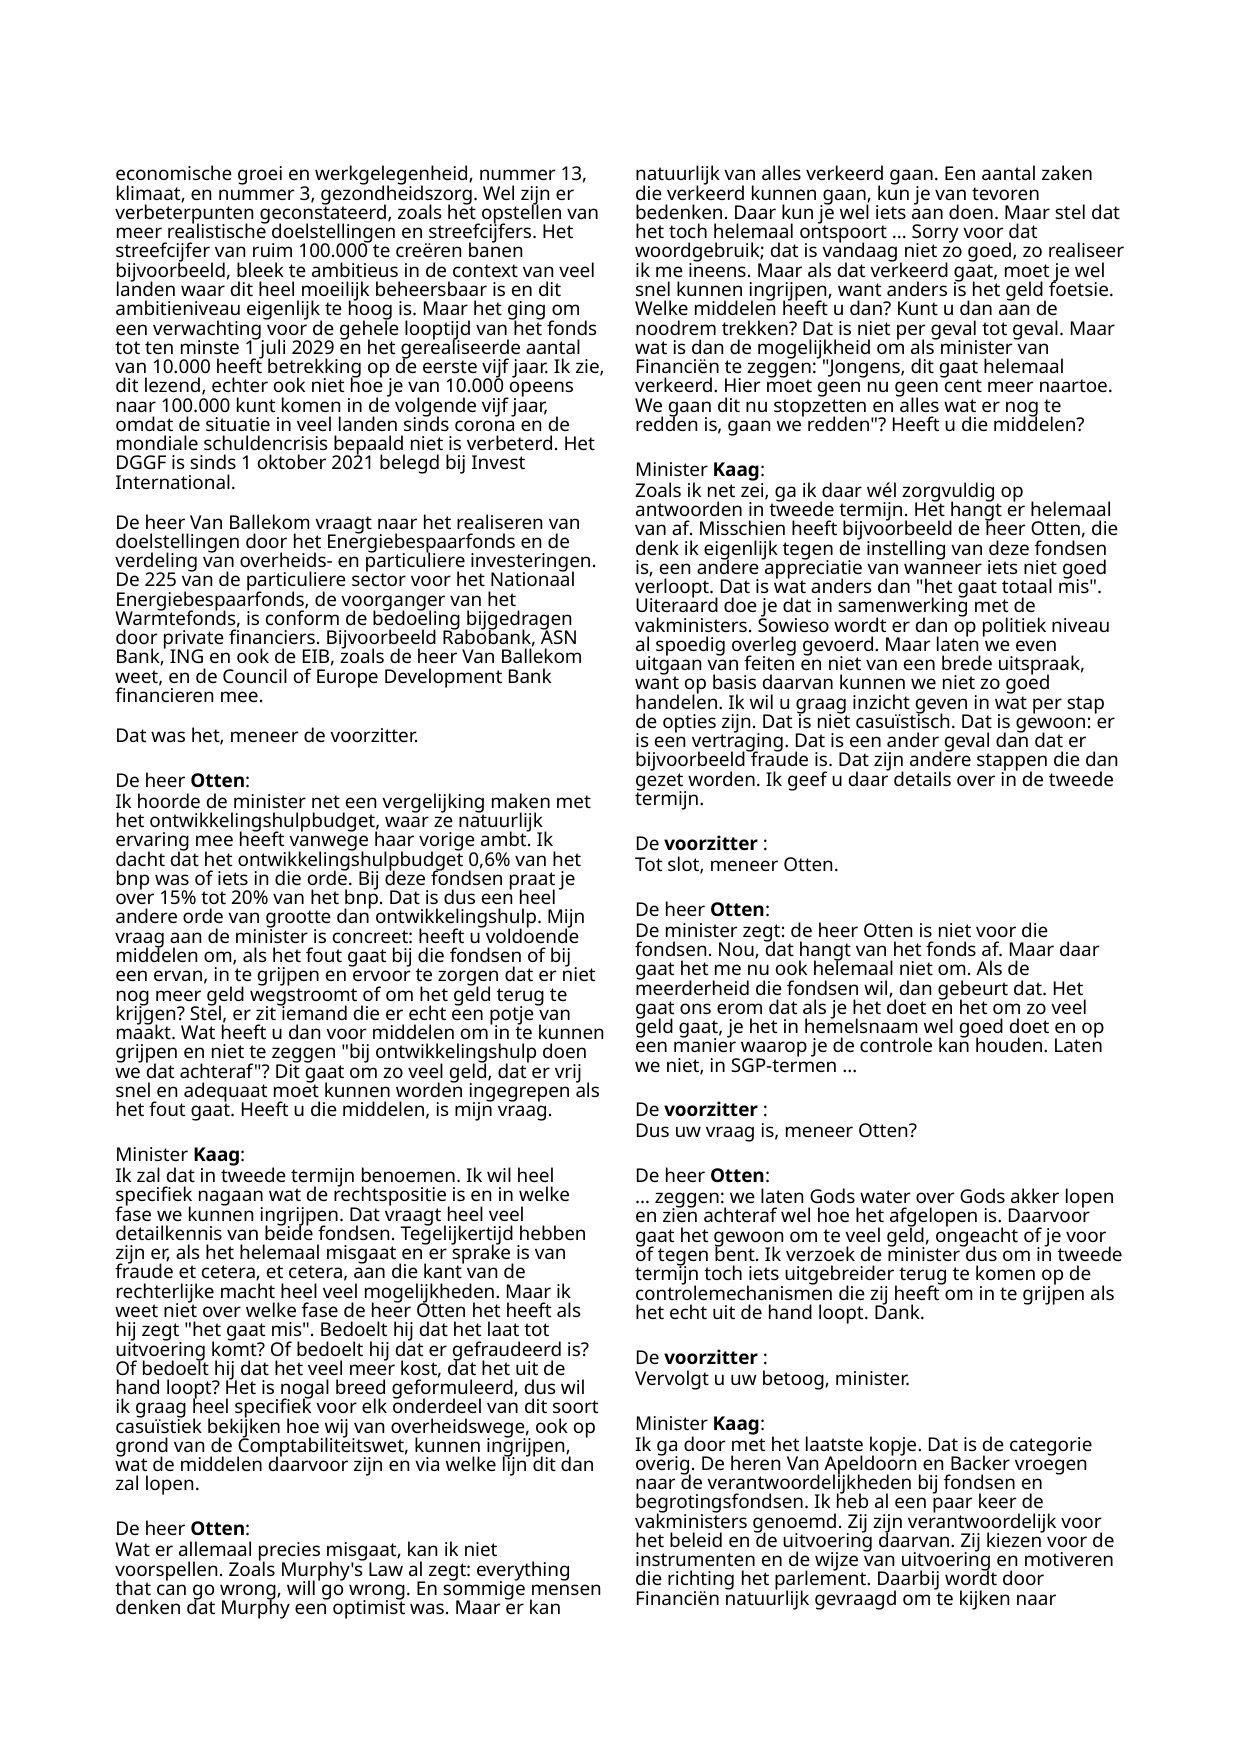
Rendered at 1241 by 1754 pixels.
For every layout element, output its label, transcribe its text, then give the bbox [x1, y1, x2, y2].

text De voorzitter : [635, 1097, 1125, 1122]
text … zeggen: we laten Gods water over Gods akker lopen en zien achteraf wel hoe het afgelopen is. Daarvoor gaat het gewoon om te veel geld, ongeacht of je voor of tegen bent. Ik verzoek de minister dus om in tweede termijn toch iets uitgebreider terug te komen op de controlemechanismen die zij heeft om in te grijpen als het echt uit de hand loopt. Dank. [635, 1188, 1125, 1323]
text Zoals ik net zei, ga ik daar wél zorgvuldig op antwoorden in tweede termijn. Het hangt er helemaal van af. Misschien heeft bijvoorbeeld de heer Otten, die denk ik eigenlijk tegen de instelling van deze fondsen is, een andere appreciatie van wanneer iets niet goed verloopt. Dat is wat anders dan "het gaat totaal mis". Uiteraard doe je dat in samenwerking met de vakministers. Sowieso wordt er dan op politiek niveau al spoedig overleg gevoerd. Maar laten we even uitgaan van feiten en niet van een brede uitspraak, want op basis daarvan kunnen we niet zo goed handelen. Ik wil u graag inzicht geven in wat per stap de opties zijn. Dat is niet casuïstisch. Dat is gewoon: er is een vertraging. Dat is een ander geval dan dat er bijvoorbeeld fraude is. Dat zijn andere stappen die dan gezet worden. Ik geef u daar details over in de tweede termijn. [635, 482, 1125, 809]
text economische groei en werkgelegenheid, nummer 13, klimaat, en nummer 3, gezondheidszorg. Wel zijn er verbeterpunten geconstateerd, zoals het opstellen van meer realistische doelstellingen en streefcijfers. Het streefcijfer van ruim 100.000 te creëren banen bijvoorbeeld, bleek te ambitieus in de context van veel landen waar dit heel moeilijk beheersbaar is en dit ambitieniveau eigenlijk te hoog is. Maar het ging om een verwachting voor de gehele looptijd van het fonds tot ten minste 1 juli 2029 en het gerealiseerde aantal van 10.000 heeft betrekking op de eerste vijf jaar. Ik zie, dit lezend, echter ook niet hoe je van 10.000 opeens naar 100.000 kunt komen in de volgende vijf jaar, omdat de situatie in veel landen sinds corona en de mondiale schuldencrisis bepaald niet is verbeterd. Het DGGF is sinds 1 oktober 2021 belegd bij Invest International. [115, 165, 605, 493]
text De heer Otten: [115, 1516, 605, 1541]
text Minister Kaag: [635, 456, 1125, 482]
text Dus uw vraag is, meneer Otten? [635, 1122, 1125, 1142]
text Ik hoorde de minister net een vergelijking maken met het ontwikkelingshulpbudget, waar ze natuurlijk ervaring mee heeft vanwege haar vorige ambt. Ik dacht dat het ontwikkelingshulpbudget 0,6% van het bnp was of iets in die orde. Bij deze fondsen praat je over 15% tot 20% van het bnp. Dat is dus een heel andere orde van grootte dan ontwikkelingshulp. Mijn vraag aan de minister is concreet: heeft u voldoende middelen om, als het fout gaat bij die fondsen of bij een ervan, in te grijpen en ervoor te zorgen dat er niet nog meer geld wegstroomt of om het geld terug te krijgen? Stel, er zit iemand die er echt een potje van maakt. Wat heeft u dan voor middelen om in te kunnen grijpen en niet te zeggen "bij ontwikkelingshulp doen we dat achteraf"? Dit gaat om zo veel geld, dat er vrij snel en adequaat moet kunnen worden ingegrepen als het fout gaat. Heeft u die middelen, is mijn vraag. [115, 793, 605, 1121]
text De heer Otten: [635, 1162, 1125, 1188]
text Ik ga door met het laatste kopje. Dat is de categorie overig. De heren Van Apeldoorn en Backer vroegen naar de verantwoordelijkheden bij fondsen en begrotingsfondsen. Ik heb al een paar keer de vakministers genoemd. Zij zijn verantwoordelijk voor het beleid en de uitvoering daarvan. Zij kiezen voor de instrumenten en de wijze van uitvoering en motiveren die richting het parlement. Daarbij wordt door Financiën natuurlijk gevraagd om te kijken naar [635, 1436, 1125, 1609]
text De heer Otten: [115, 767, 605, 793]
text Wat er allemaal precies misgaat, kan ik niet voorspellen. Zoals Murphy's Law al zegt: everything that can go wrong, will go wrong. En sommige mensen denken dat Murphy een optimist was. Maar er kan [115, 1541, 605, 1618]
text De heer Otten: [635, 896, 1125, 922]
text De minister zegt: de heer Otten is niet voor die fondsen. Nou, dat hangt van het fonds af. Maar daar gaat het me nu ook helemaal niet om. Als de meerderheid die fondsen wil, dan gebeurt dat. Het gaat ons erom dat als je het doet en het om zo veel geld gaat, je het in hemelsnaam wel goed doet en op een manier waarop je de controle kan houden. Laten we niet, in SGP-termen … [635, 922, 1125, 1076]
text De voorzitter : [635, 830, 1125, 856]
text Dat was het, meneer de voorzitter. [115, 727, 605, 746]
text Ik zal dat in tweede termijn benoemen. Ik wil heel specifiek nagaan wat de rechtspositie is en in welke fase we kunnen ingrijpen. Dat vraagt heel veel detailkennis van beide fondsen. Tegelijkertijd hebben zijn er, als het helemaal misgaat en er sprake is van fraude et cetera, et cetera, aan die kant van de rechterlijke macht heel veel mogelijkheden. Maar ik weet niet over welke fase de heer Otten het heeft als hij zegt "het gaat mis". Bedoelt hij dat het laat tot uitvoering komt? Of bedoelt hij dat er gefraudeerd is? Of bedoelt hij dat het veel meer kost, dat het uit de hand loopt? Het is nogal breed geformuleerd, dus wil ik graag heel specifiek voor elk onderdeel van dit soort casuïstiek bekijken hoe wij van overheidswege, ook op grond van de Comptabiliteitswet, kunnen ingrijpen, wat de middelen daarvoor zijn en via welke lijn dit dan zal lopen. [115, 1167, 605, 1495]
text Tot slot, meneer Otten. [635, 856, 1125, 875]
text De heer Van Ballekom vraagt naar het realiseren van doelstellingen door het Energiebespaarfonds en de verdeling van overheids- en particuliere investeringen. De 225 van de particuliere sector voor het Nationaal Energiebespaarfonds, de voorganger van het Warmtefonds, is conform de bedoeling bijgedragen door private financiers. Bijvoorbeeld Rabobank, ASN Bank, ING en ook de EIB, zoals de heer Van Ballekom weet, en de Council of Europe Development Bank financieren mee. [115, 514, 605, 706]
text Vervolgt u uw betoog, minister. [635, 1370, 1125, 1389]
text natuurlijk van alles verkeerd gaan. Een aantal zaken die verkeerd kunnen gaan, kun je van tevoren bedenken. Daar kun je wel iets aan doen. Maar stel dat het toch helemaal ontspoort … Sorry voor dat woordgebruik; dat is vandaag niet zo goed, zo realiseer ik me ineens. Maar als dat verkeerd gaat, moet je wel snel kunnen ingrijpen, want anders is het geld foetsie. Welke middelen heeft u dan? Kunt u dan aan de noodrem trekken? Dat is niet per geval tot geval. Maar wat is dan de mogelijkheid om als minister van Financiën te zeggen: "Jongens, dit gaat helemaal verkeerd. Hier moet geen nu geen cent meer naartoe. We gaan dit nu stopzetten en alles wat er nog te redden is, gaan we redden"? Heeft u die middelen? [635, 165, 1125, 435]
text Minister Kaag: [115, 1141, 605, 1167]
text De voorzitter : [635, 1344, 1125, 1370]
text Minister Kaag: [635, 1410, 1125, 1436]
